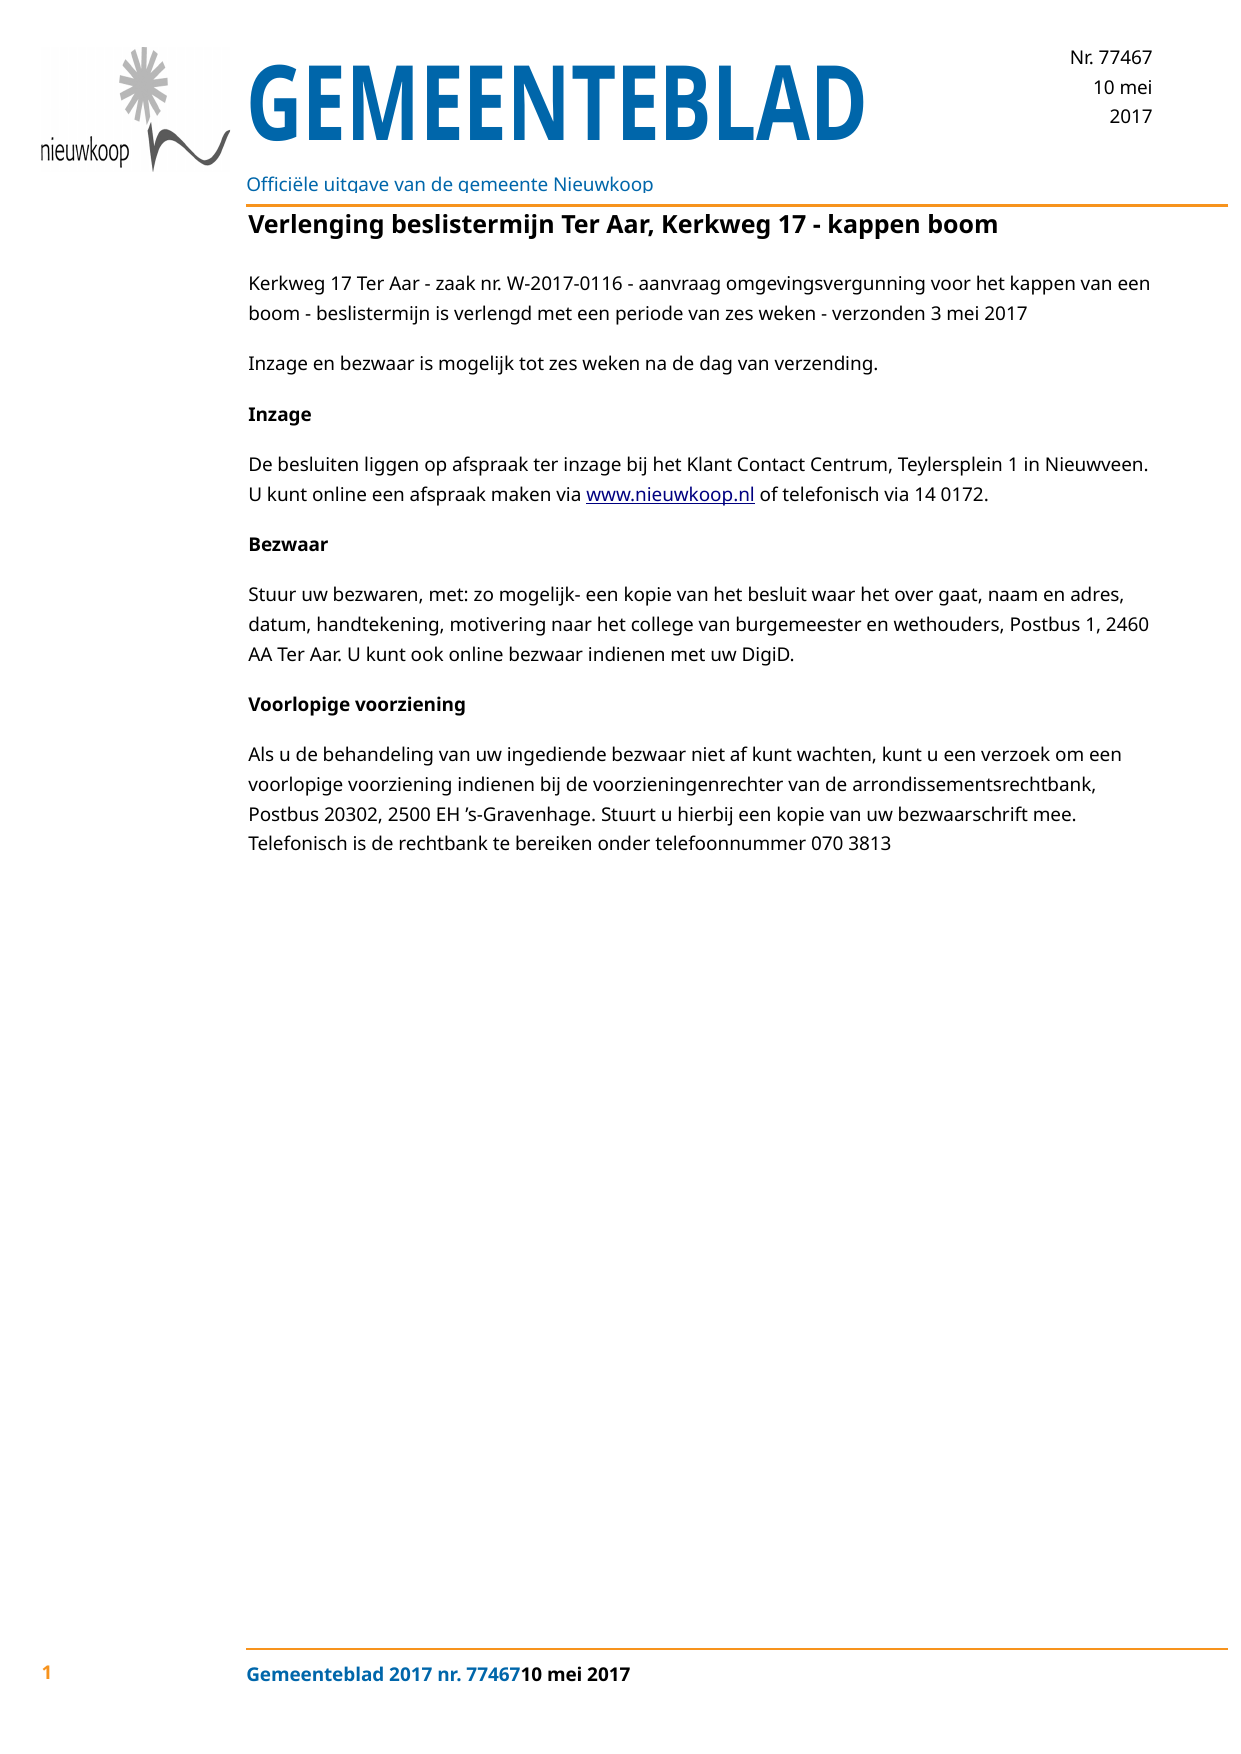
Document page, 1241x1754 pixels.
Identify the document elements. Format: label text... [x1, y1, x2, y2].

text De besluiten liggen op afspraak ter inzage bij het Klant Contact Centrum, Teylersplein 1 in Nieuwveen. U kunt online een afspraak maken via www.nieuwkoop.nl of telefonisch via 14 0172. [248, 451, 1152, 506]
text Kerkweg 17 Ter Aar - zaak nr. W-2017-0116 - aanvraag omgevingsvergunning voor het kappen van een boom - beslistermijn is verlengd met een periode van zes weken - verzonden 3 mei 2017 [248, 270, 1152, 326]
text Bezwaar [248, 531, 1152, 557]
text Voorlopige voorziening [248, 691, 1152, 717]
text Inzage en bezwaar is mogelijk tot zes weken na de dag van verzending. [248, 350, 1152, 376]
picture [41, 47, 231, 172]
text Stuur uw bezwaren, met: zo mogelijk- een kopie van het besluit waar het over gaat, naam en adres, datum, handtekening, motivering naar het college van burgemeester en wethouders, Postbus 1, 2460 AA Ter Aar. U kunt ook online bezwaar indienen met uw DigiD. [248, 582, 1152, 666]
text Als u de behandeling van uw ingediende bezwaar niet af kunt wachten, kunt u een verzoek om een voorlopige voorziening indienen bij de voorzieningenrechter van de arrondissementsrechtbank, Postbus 20302, 2500 EH ’s-Gravenhage. Stuurt u hierbij een kopie van uw bezwaarschrift mee. Telefonisch is de rechtbank te bereiken onder telefoonnummer 070 3813 [248, 742, 1152, 856]
text Verlenging beslistermijn Ter Aar, Kerkweg 17 - kappen boom [248, 207, 1152, 241]
text Inzage [248, 401, 1152, 426]
